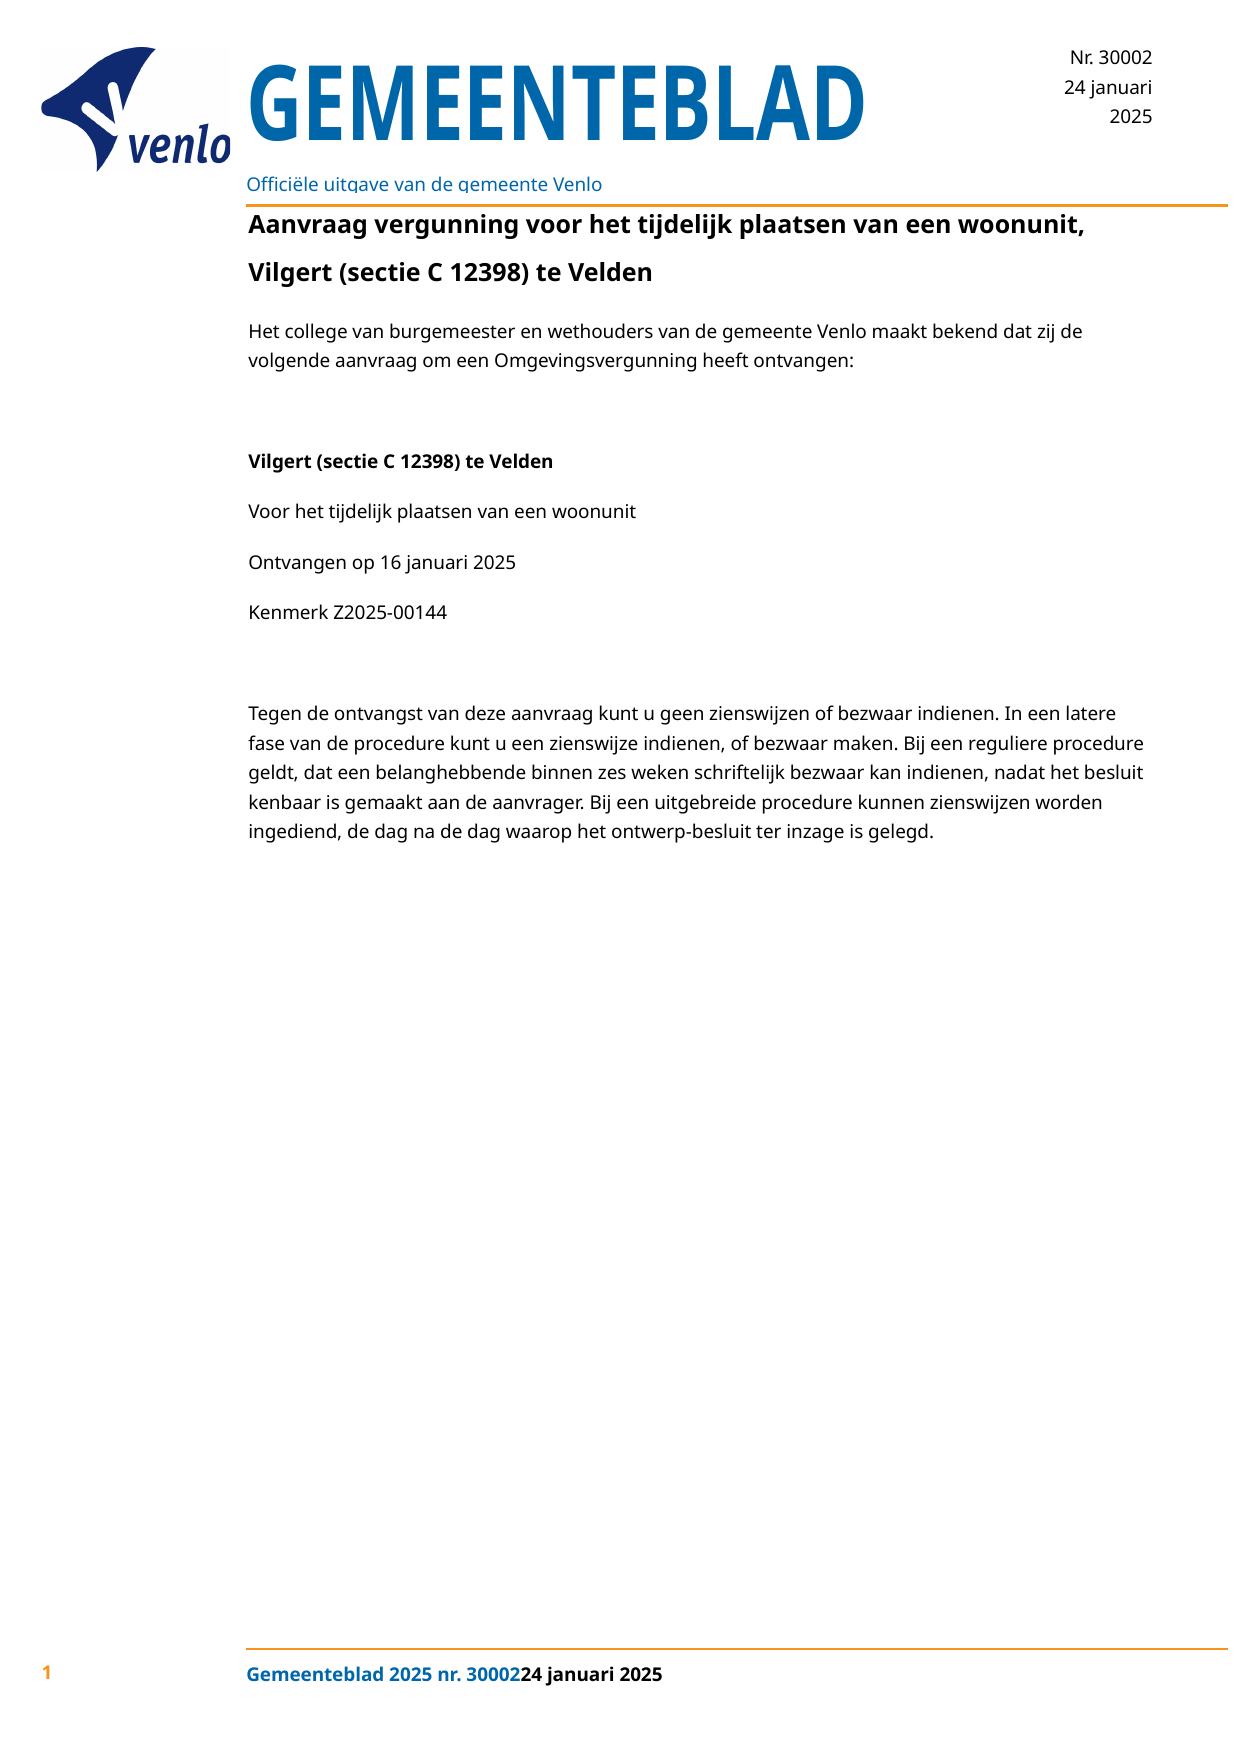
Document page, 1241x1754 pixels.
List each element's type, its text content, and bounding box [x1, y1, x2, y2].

text Voor het tijdelijk plaatsen van een woonunit [248, 499, 1152, 524]
text Tegen de ontvangst van deze aanvraag kunt u geen zienswijzen of bezwaar indienen. In een latere fase van de procedure kunt u een zienswijze indienen, of bezwaar maken. Bij een reguliere procedure geldt, dat een belanghebbende binnen zes weken schriftelijk bezwaar kan indienen, nadat het besluit kenbaar is gemaakt aan de aanvrager. Bij een uitgebreide procedure kunnen zienswijzen worden ingediend, de dag na de dag waarop het ontwerp-besluit ter inzage is gelegd. [248, 700, 1152, 844]
text Kenmerk Z2025-00144 [248, 599, 1152, 625]
text Vilgert (sectie C 12398) te Velden [248, 448, 1152, 474]
text Ontvangen op 16 januari 2025 [248, 549, 1152, 575]
picture [41, 47, 231, 172]
text Aanvraag vergunning voor het tijdelijk plaatsen van een woonunit, Vilgert (sectie C 12398) te Velden [248, 207, 1152, 288]
text Het college van burgemeester en wethouders van de gemeente Venlo maakt bekend dat zij de volgende aanvraag om een Omgevingsvergunning heeft ontvangen: [248, 318, 1152, 373]
